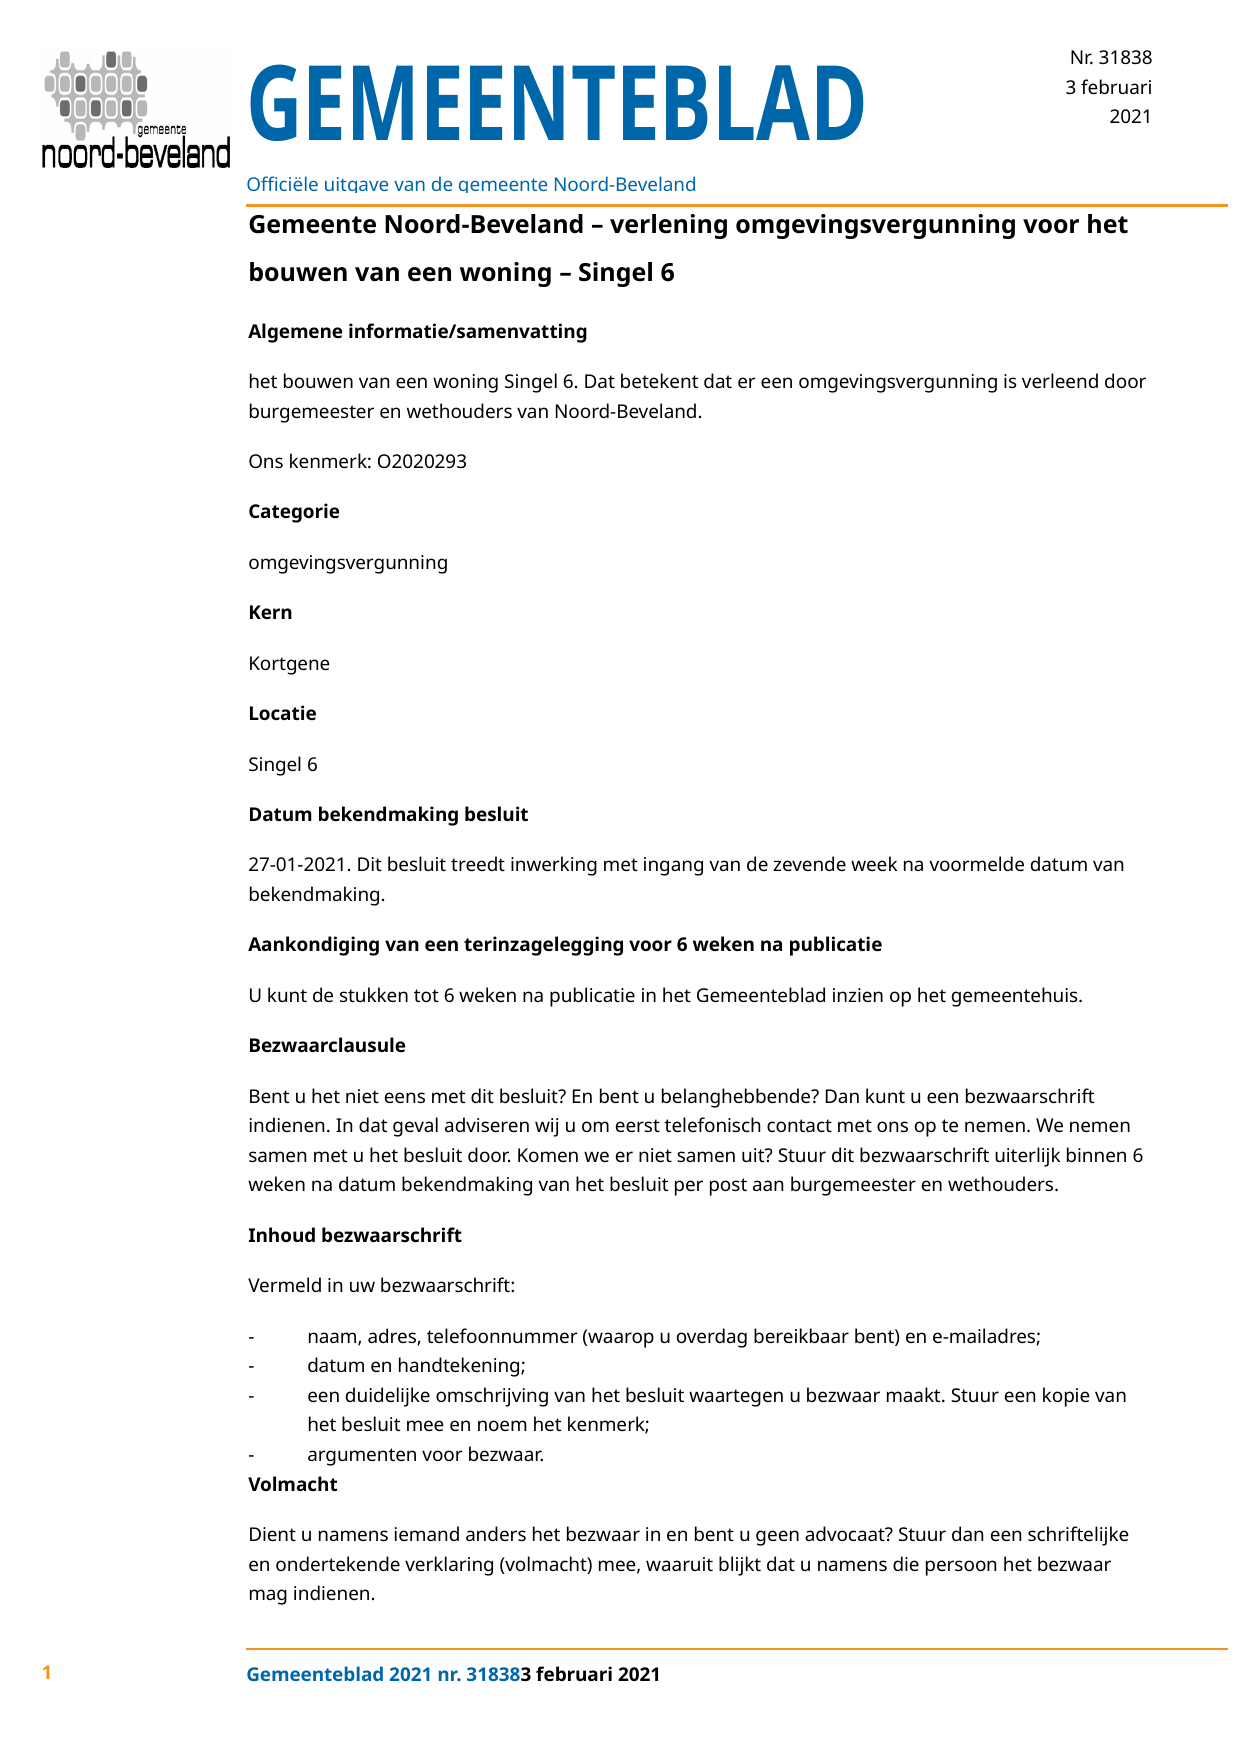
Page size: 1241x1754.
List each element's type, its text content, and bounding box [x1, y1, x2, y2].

text Inhoud bezwaarschrift [248, 1222, 1152, 1248]
text Kern [248, 599, 1152, 625]
text Categorie [248, 499, 1152, 524]
text Volmacht [248, 1471, 1152, 1497]
text Algemene informatie/samenvatting [248, 318, 1152, 344]
list datum en handtekening; [248, 1352, 1152, 1378]
text omgevingsvergunning [248, 549, 1152, 575]
text Bezwaarclausule [248, 1032, 1152, 1058]
text Singel 6 [248, 751, 1152, 777]
text Datum bekendmaking besluit [248, 801, 1152, 827]
text Ons kenmerk: O2020293 [248, 448, 1152, 474]
text Gemeente Noord-Beveland – verlening omgevingsvergunning voor het bouwen van een woning – Singel 6 [248, 207, 1152, 288]
text Aankondiging van een terinzagelegging voor 6 weken na publicatie [248, 932, 1152, 957]
text het bouwen van een woning Singel 6. Dat betekent dat er een omgevingsvergunning is verleend door burgemeester en wethouders van Noord-Beveland. [248, 368, 1152, 424]
text Vermeld in uw bezwaarschrift: [248, 1272, 1152, 1298]
text Dient u namens iemand anders het bezwaar in en bent u geen advocaat? Stuur dan een schriftelijke en ondertekende verklaring (volmacht) mee, waaruit blijkt dat u namens die persoon het bezwaar mag indienen. [248, 1521, 1152, 1606]
text 27-01-2021. Dit besluit treedt inwerking met ingang van de zevende week na voormelde datum van bekendmaking. [248, 852, 1152, 907]
text Locatie [248, 700, 1152, 726]
text Kortgene [248, 650, 1152, 676]
list argumenten voor bezwaar. [248, 1441, 1152, 1467]
list een duidelijke omschrijving van het besluit waartegen u bezwaar maakt. Stuur een kopie van het besluit mee en noem het kenmerk; [248, 1382, 1152, 1437]
text Bent u het niet eens met dit besluit? En bent u belanghebbende? Dan kunt u een bezwaarschrift indienen. In dat geval adviseren wij u om eerst telefonisch contact met ons op te nemen. We nemen samen met u het besluit door. Komen we er niet samen uit? Stuur dit bezwaarschrift uiterlijk binnen 6 weken na datum bekendmaking van het besluit per post aan burgemeester en wethouders. [248, 1083, 1152, 1197]
text U kunt de stukken tot 6 weken na publicatie in het Gemeenteblad inzien op het gemeentehuis. [248, 982, 1152, 1008]
picture [41, 47, 231, 172]
list naam, adres, telefoonnummer (waarop u overdag bereikbaar bent) en e-mailadres; [248, 1323, 1152, 1349]
